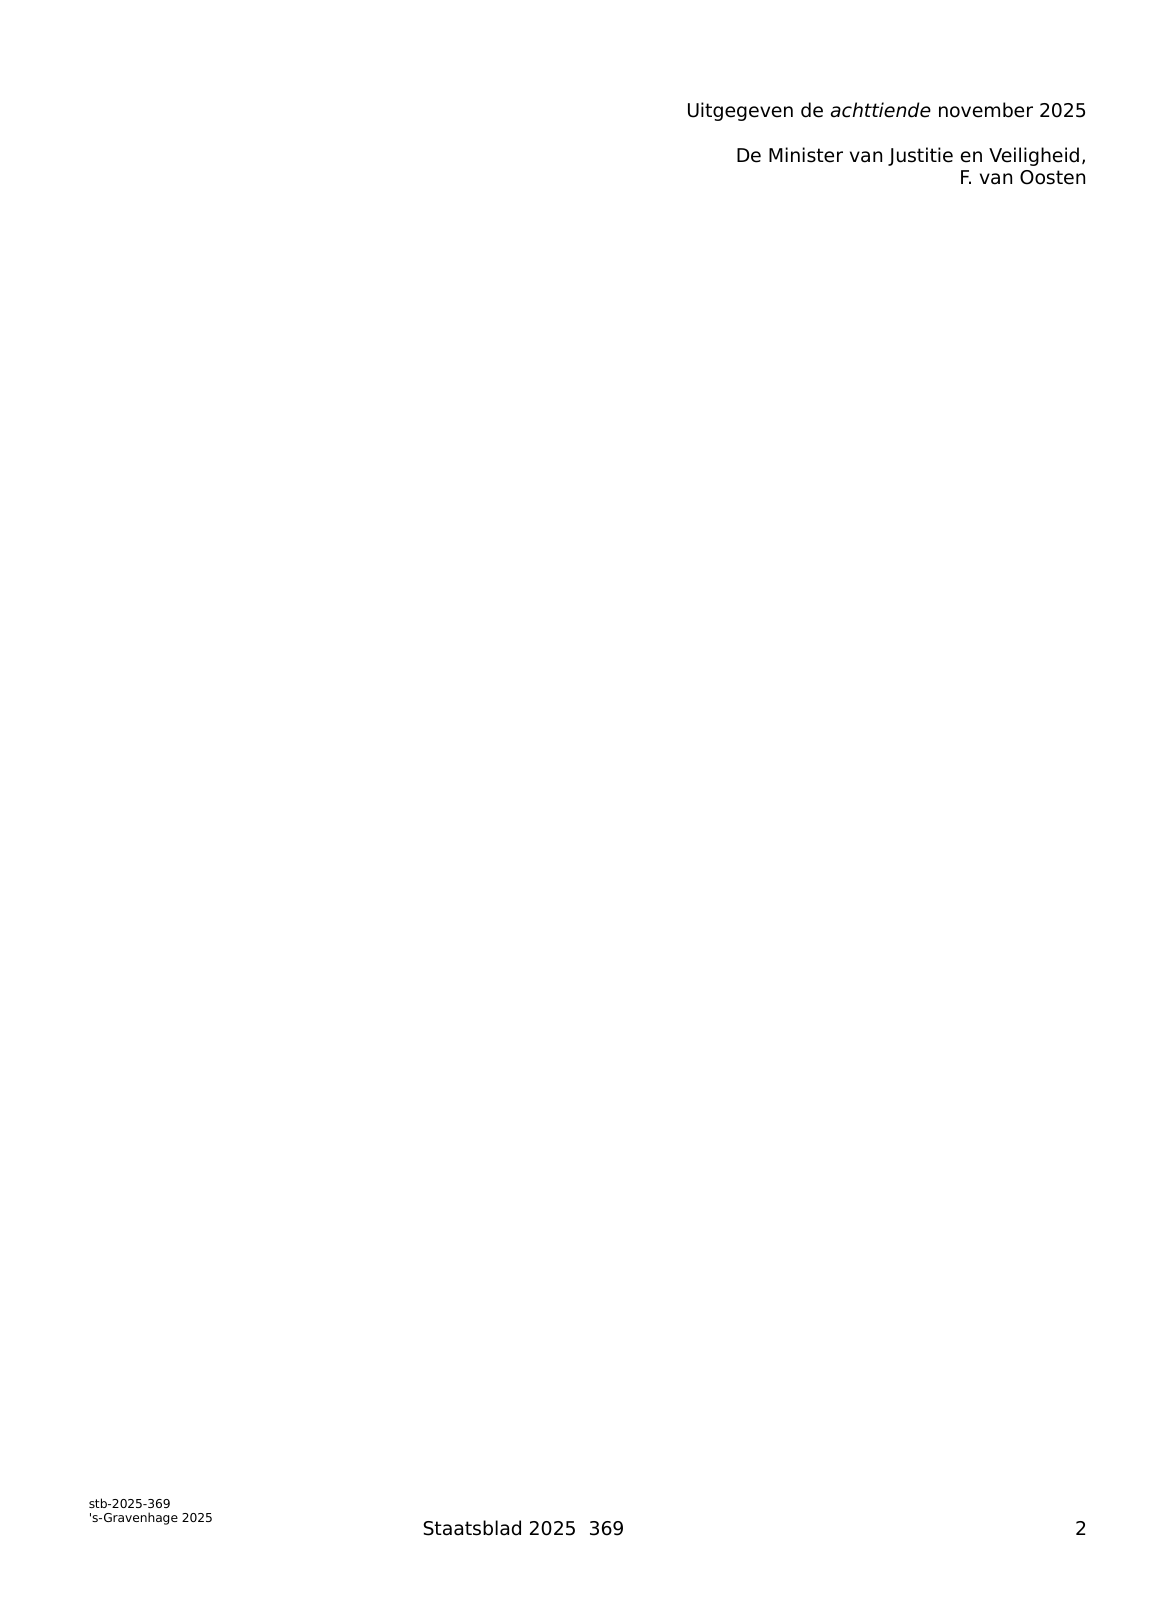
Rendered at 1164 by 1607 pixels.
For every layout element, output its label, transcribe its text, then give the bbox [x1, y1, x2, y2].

text Uitgegeven de achttiende november 2025 [422, 100, 1087, 122]
text De Minister van Justitie en Veiligheid, F. van Oosten [422, 144, 1087, 188]
text stb-2025-369 [88, 1497, 323, 1511]
text 's-Gravenhage 2025 [88, 1511, 323, 1525]
